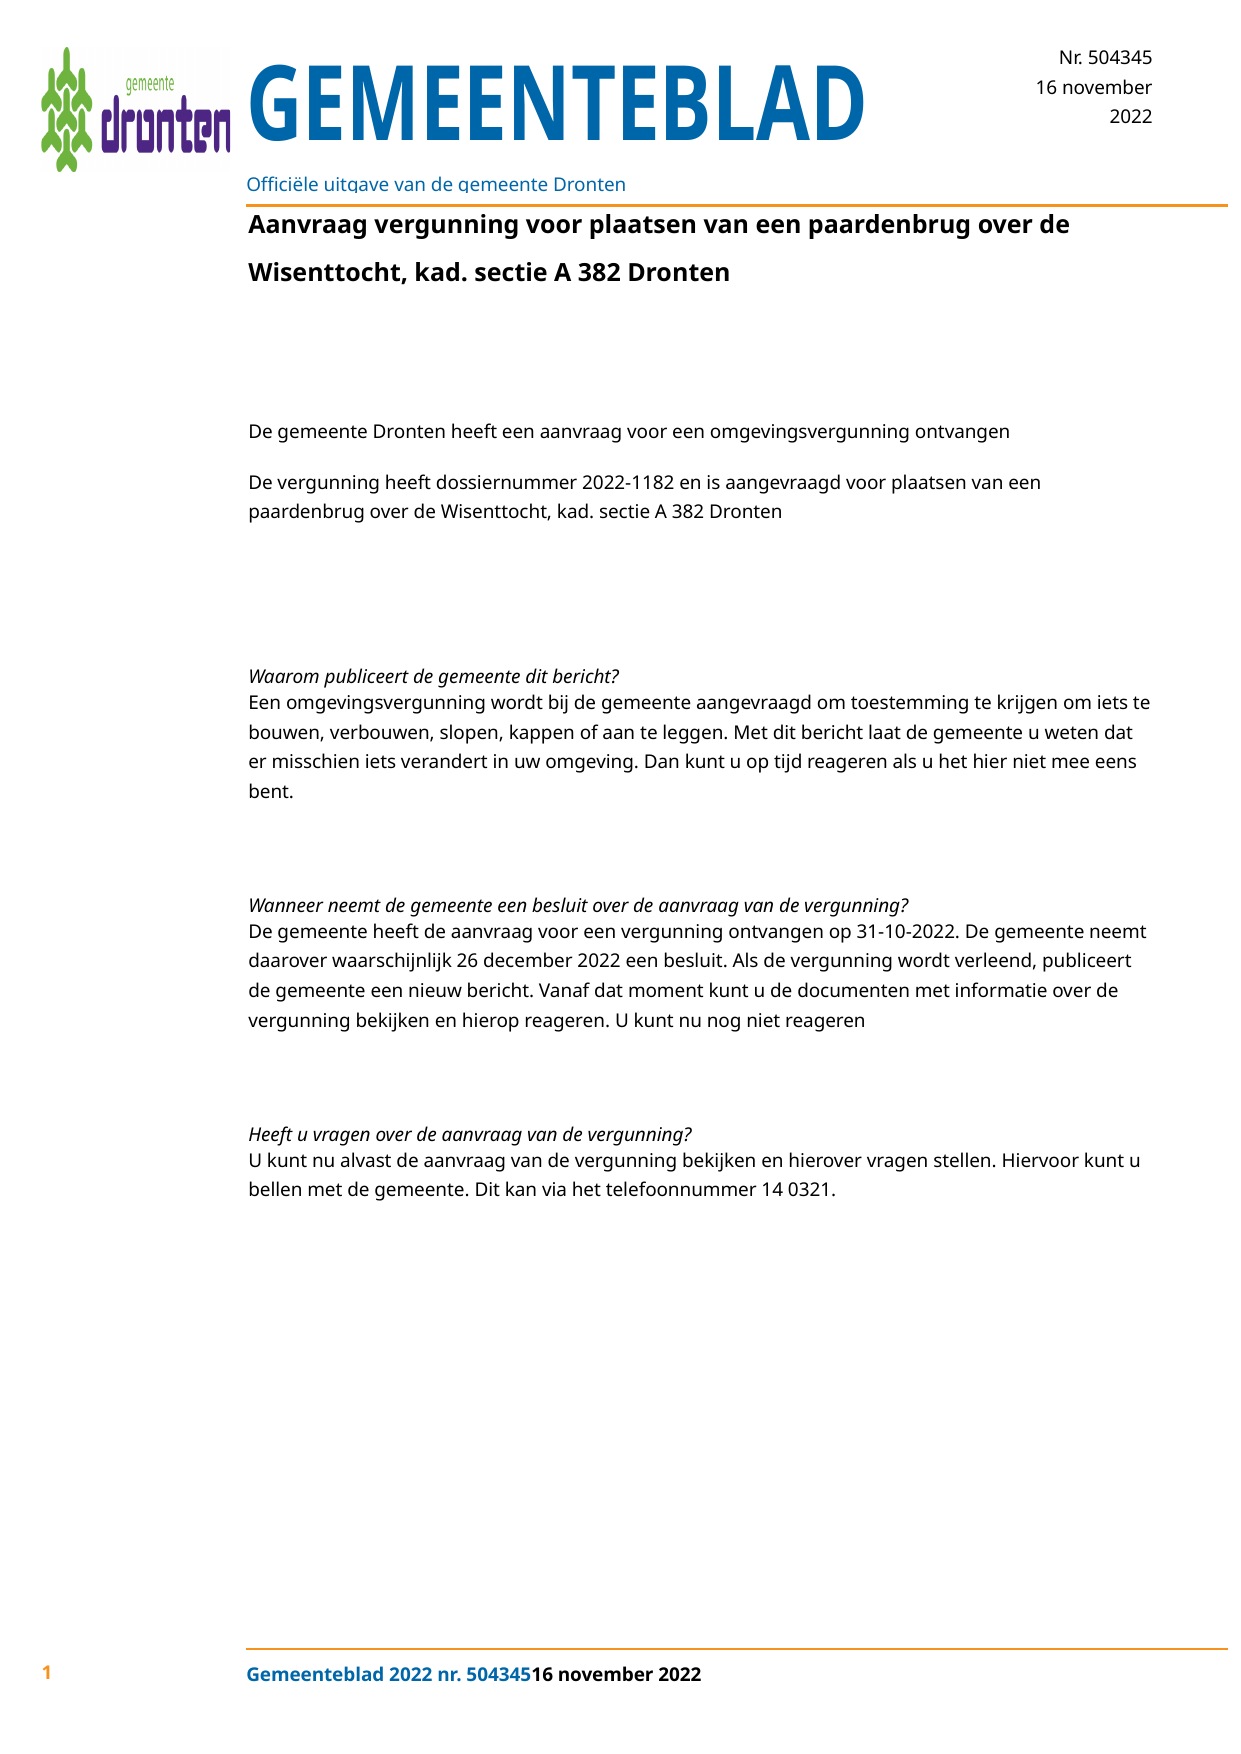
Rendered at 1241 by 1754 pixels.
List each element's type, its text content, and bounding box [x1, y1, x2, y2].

text De vergunning heeft dossiernummer 2022-1182 en is aangevraagd voor plaatsen van een paardenbrug over de Wisenttocht, kad. sectie A 382 Dronten [248, 469, 1152, 524]
text Waarom publiceert de gemeente dit bericht? [248, 663, 1152, 689]
text Een omgevingsvergunning wordt bij de gemeente aangevraagd om toestemming te krijgen om iets te bouwen, verbouwen, slopen, kappen of aan te leggen. Met dit bericht laat de gemeente u weten dat er misschien iets verandert in uw omgeving. Dan kunt u op tijd reageren als u het hier niet mee eens bent. [248, 689, 1152, 804]
text Heeft u vragen over de aanvraag van de vergunning? [248, 1121, 1152, 1147]
text De gemeente heeft de aanvraag voor een vergunning ontvangen op 31-10-2022. De gemeente neemt daarover waarschijnlijk 26 december 2022 een besluit. Als de vergunning wordt verleend, publiceert de gemeente een nieuw bericht. Vanaf dat moment kunt u de documenten met informatie over de vergunning bekijken en hierop reageren. U kunt nu nog niet reageren [248, 918, 1152, 1033]
text De gemeente Dronten heeft een aanvraag voor een omgevingsvergunning ontvangen [248, 419, 1152, 444]
text Aanvraag vergunning voor plaatsen van een paardenbrug over de Wisenttocht, kad. sectie A 382 Dronten [248, 207, 1152, 288]
text U kunt nu alvast de aanvraag van de vergunning bekijken en hierover vragen stellen. Hiervoor kunt u bellen met de gemeente. Dit kan via het telefoonnummer 14 0321. [248, 1147, 1152, 1202]
text Wanneer neemt de gemeente een besluit over de aanvraag van de vergunning? [248, 892, 1152, 918]
picture [41, 47, 231, 172]
